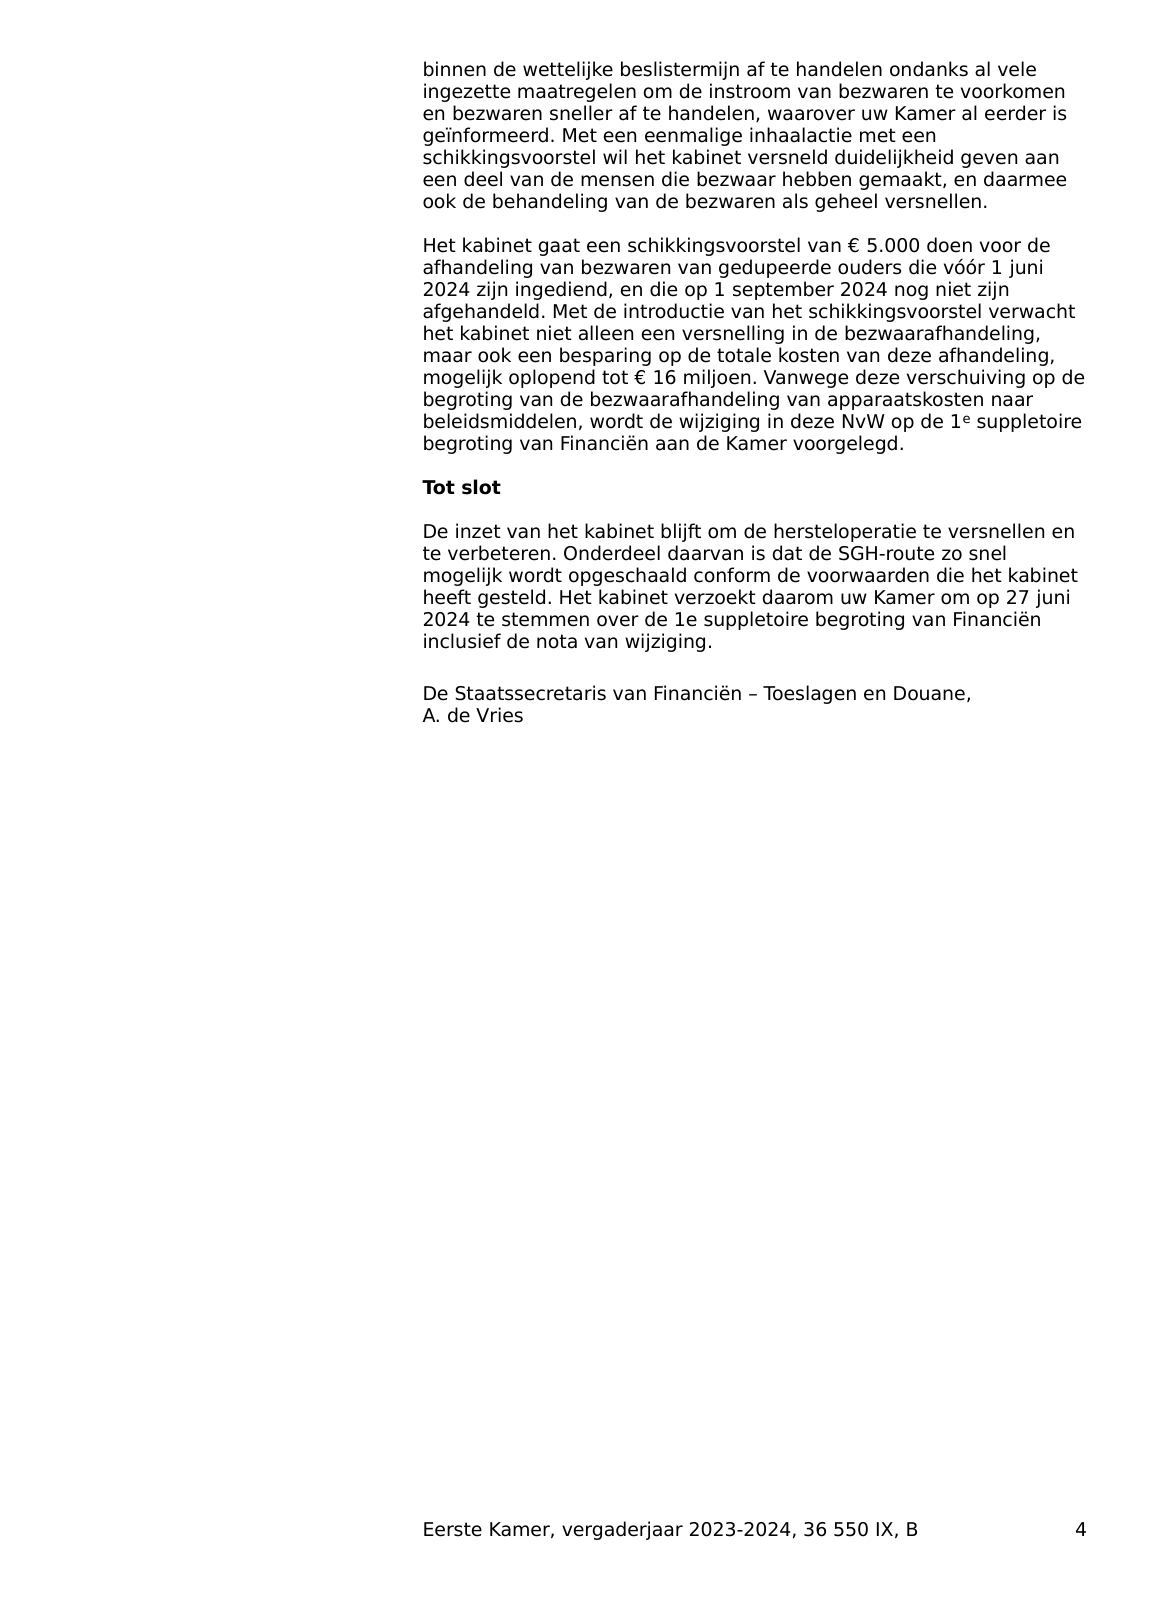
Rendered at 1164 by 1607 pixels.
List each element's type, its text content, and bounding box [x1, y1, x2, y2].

text Het kabinet gaat een schikkingsvoorstel van € 5.000 doen voor de afhandeling van bezwaren van gedupeerde ouders die vóór 1 juni 2024 zijn ingediend, en die op 1 september 2024 nog niet zijn afgehandeld. Met de introductie van het schikkingsvoorstel verwacht het kabinet niet alleen een versnelling in de bezwaarafhandeling, maar ook een besparing op de totale kosten van deze afhandeling, mogelijk oplopend tot € 16 miljoen. Vanwege deze verschuiving op de begroting van de bezwaarafhandeling van apparaatskosten naar beleidsmiddelen, wordt de wijziging in deze NvW op de 1e suppletoire begroting van Financiën aan de Kamer voorgelegd. [422, 235, 1087, 455]
text binnen de wettelijke beslistermijn af te handelen ondanks al vele ingezette maatregelen om de instroom van bezwaren te voorkomen en bezwaren sneller af te handelen, waarover uw Kamer al eerder is geïnformeerd. Met een eenmalige inhaalactie met een schikkingsvoorstel wil het kabinet versneld duidelijkheid geven aan een deel van de mensen die bezwaar hebben gemaakt, en daarmee ook de behandeling van de bezwaren als geheel versnellen. [422, 59, 1087, 213]
text De Staatssecretaris van Financiën – Toeslagen en Douane, A. de Vries [422, 683, 1087, 727]
text De inzet van het kabinet blijft om de hersteloperatie te versnellen en te verbeteren. Onderdeel daarvan is dat de SGH-route zo snel mogelijk wordt opgeschaald conform de voorwaarden die het kabinet heeft gesteld. Het kabinet verzoekt daarom uw Kamer om op 27 juni 2024 te stemmen over de 1e suppletoire begroting van Financiën inclusief de nota van wijziging. [422, 521, 1087, 653]
subtitle Tot slot [422, 477, 1087, 499]
